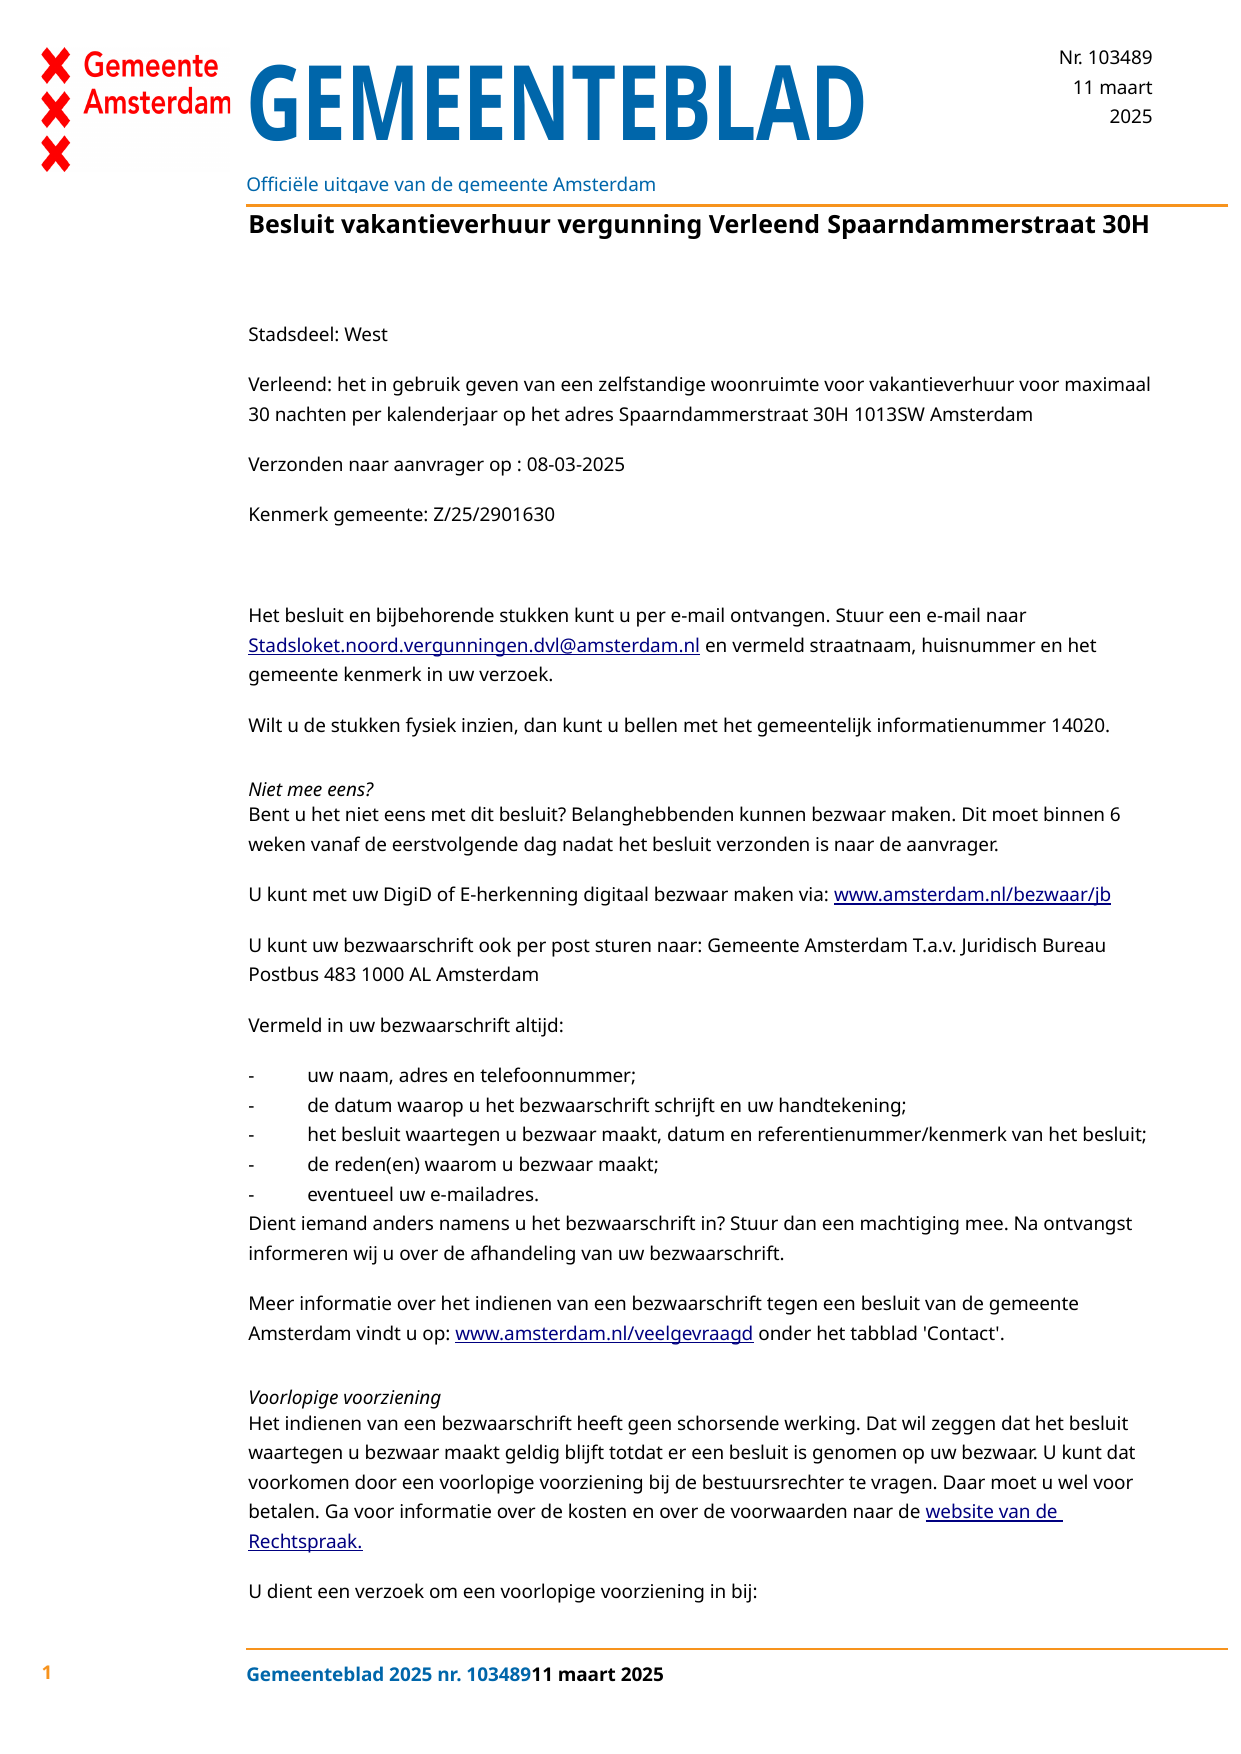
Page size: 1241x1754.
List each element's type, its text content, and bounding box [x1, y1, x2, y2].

text Niet mee eens? [248, 776, 1152, 802]
text Dient iemand anders namens u het bezwaarschrift in? Stuur dan een machtiging mee. Na ontvangst informeren wij u over de afhandeling van uw bezwaarschrift. [248, 1210, 1152, 1266]
text Verleend: het in gebruik geven van een zelfstandige woonruimte voor vakantieverhuur voor maximaal 30 nachten per kalenderjaar op het adres Spaarndammerstraat 30H 1013SW Amsterdam [248, 371, 1152, 426]
text Stadsdeel: West [248, 321, 1152, 346]
picture [41, 47, 231, 172]
text Verzonden naar aanvrager op : 08-03-2025 [248, 451, 1152, 477]
text U dient een verzoek om een voorlopige voorziening in bij: [248, 1578, 1152, 1604]
list het besluit waartegen u bezwaar maakt, datum en referentienummer/kenmerk van het besluit; [248, 1122, 1152, 1147]
text Voorlopige voorziening [248, 1384, 1152, 1410]
text Besluit vakantieverhuur vergunning Verleend Spaarndammerstraat 30H [248, 207, 1152, 241]
text Het indienen van een bezwaarschrift heeft geen schorsende werking. Dat wil zeggen dat het besluit waartegen u bezwaar maakt geldig blijft totdat er een besluit is genomen op uw bezwaar. U kunt dat voorkomen door een voorlopige voorziening bij de bestuursrechter te vragen. Daar moet u wel voor betalen. Ga voor informatie over de kosten en over de voorwaarden naar de website van de Rechtspraak. [248, 1410, 1152, 1554]
text Wilt u de stukken fysiek inzien, dan kunt u bellen met het gemeentelijk informatienummer 14020. [248, 712, 1152, 738]
text Meer informatie over het indienen van een bezwaarschrift tegen een besluit van de gemeente Amsterdam vindt u op: www.amsterdam.nl/veelgevraagd onder het tabblad 'Contact'. [248, 1290, 1152, 1346]
list eventueel uw e-mailadres. [248, 1181, 1152, 1207]
text Het besluit en bijbehorende stukken kunt u per e-mail ontvangen. Stuur een e-mail naar Stadsloket.noord.vergunningen.dvl@amsterdam.nl en vermeld straatnaam, huisnummer en het gemeente kenmerk in uw verzoek. [248, 602, 1152, 687]
text U kunt uw bezwaarschrift ook per post sturen naar: Gemeente Amsterdam T.a.v. Juridisch Bureau Postbus 483 1000 AL Amsterdam [248, 932, 1152, 987]
list uw naam, adres en telefoonnummer; [248, 1062, 1152, 1088]
text Bent u het niet eens met dit besluit? Belanghebbenden kunnen bezwaar maken. Dit moet binnen 6 weken vanaf de eerstvolgende dag nadat het besluit verzonden is naar de aanvrager. [248, 802, 1152, 857]
list de datum waarop u het bezwaarschrift schrijft en uw handtekening; [248, 1092, 1152, 1118]
text U kunt met uw DigiD of E-herkenning digitaal bezwaar maken via: www.amsterdam.nl/bezwaar/jb [248, 882, 1152, 907]
list de reden(en) waarom u bezwaar maakt; [248, 1151, 1152, 1177]
text Kenmerk gemeente: Z/25/2901630 [248, 502, 1152, 527]
text Vermeld in uw bezwaarschrift altijd: [248, 1012, 1152, 1038]
